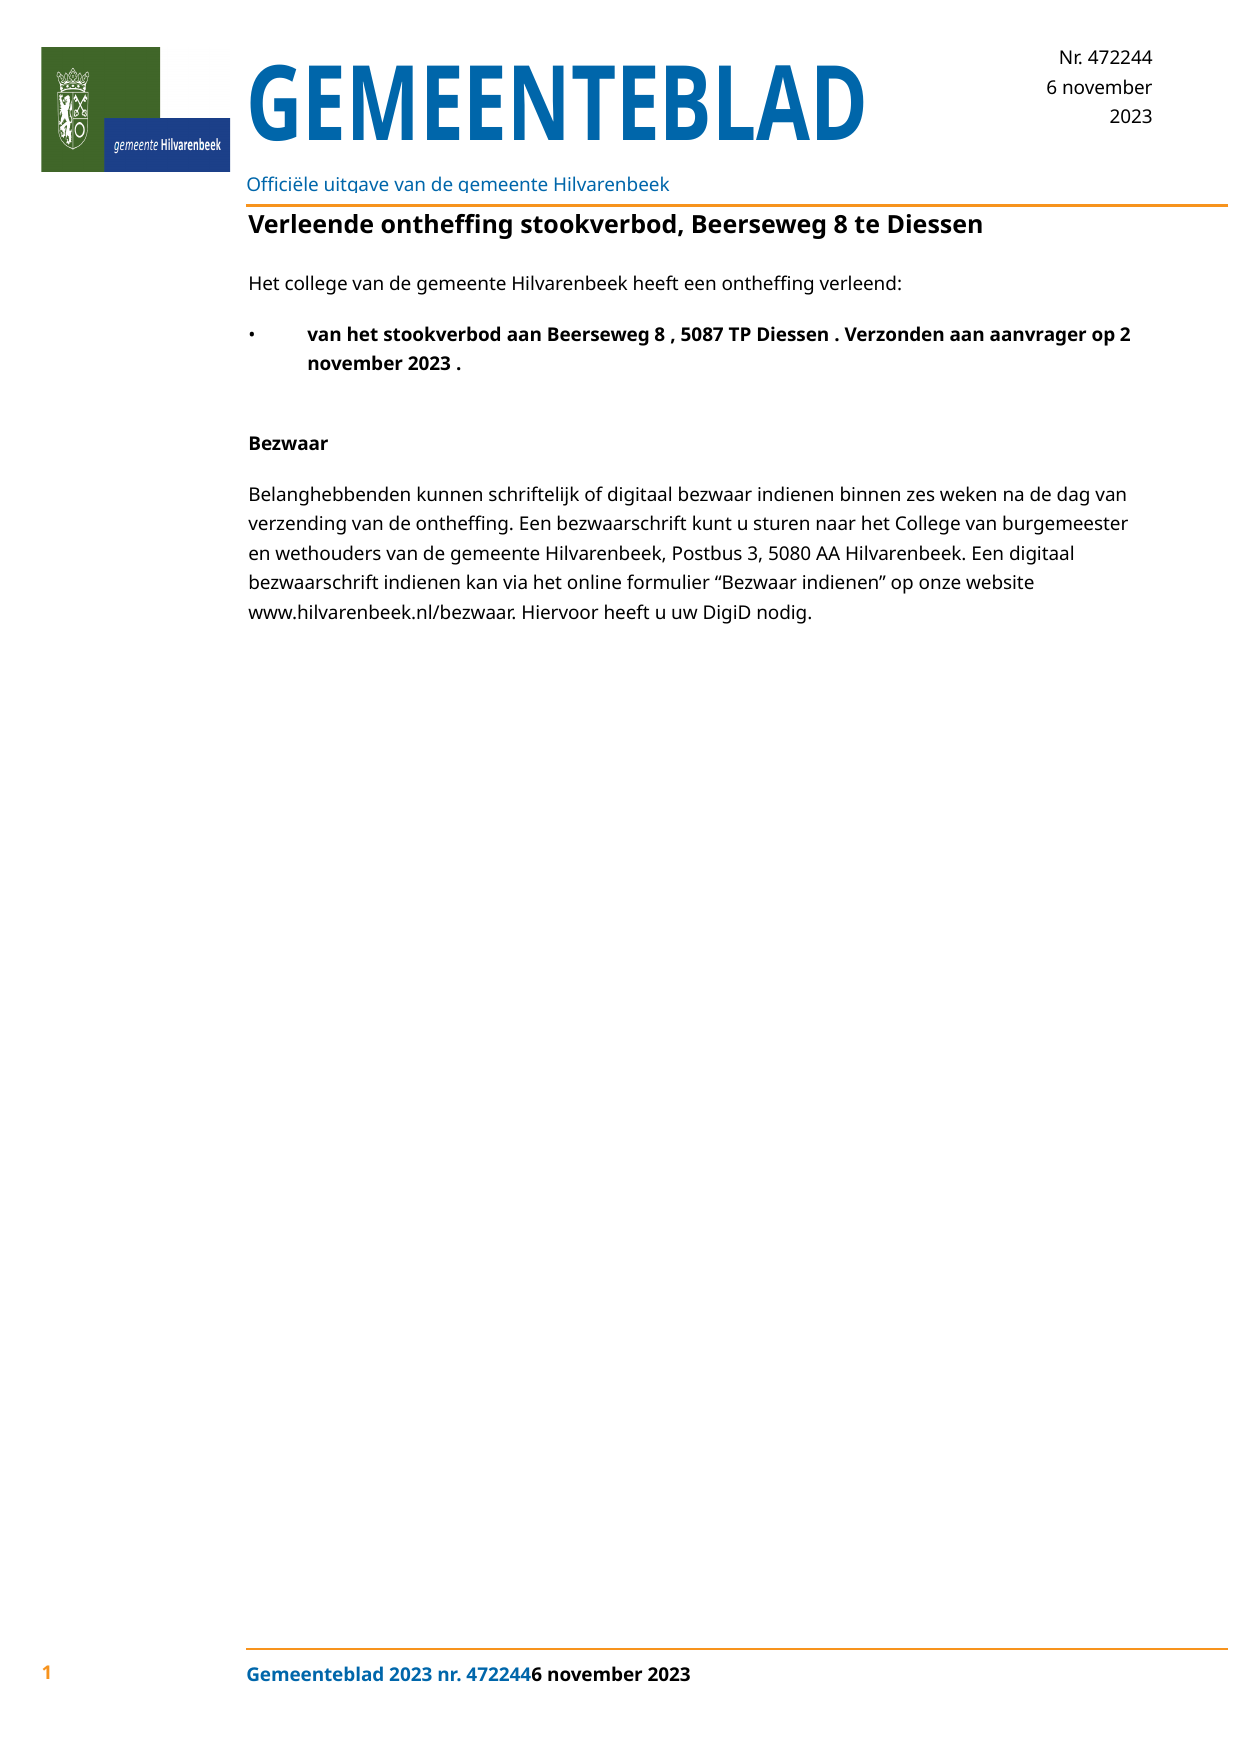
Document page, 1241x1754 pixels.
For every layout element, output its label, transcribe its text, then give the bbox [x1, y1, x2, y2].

text Verleende ontheffing stookverbod, Beerseweg 8 te Diessen [248, 207, 1152, 241]
text Bezwaar [248, 430, 1152, 456]
text Het college van de gemeente Hilvarenbeek heeft een ontheffing verleend: [248, 270, 1152, 296]
text Belanghebbenden kunnen schriftelijk of digitaal bezwaar indienen binnen zes weken na de dag van verzending van de ontheffing. Een bezwaarschrift kunt u sturen naar het College van burgemeester en wethouders van de gemeente Hilvarenbeek, Postbus 3, 5080 AA Hilvarenbeek. Een digitaal bezwaarschrift indienen kan via het online formulier “Bezwaar indienen” op onze website www.hilvarenbeek.nl/bezwaar. Hiervoor heeft u uw DigiD nodig. [248, 481, 1152, 625]
list van het stookverbod aan Beerseweg 8 , 5087 TP Diessen . Verzonden aan aanvrager op 2 november 2023 . [248, 321, 1152, 376]
picture [41, 47, 231, 172]
